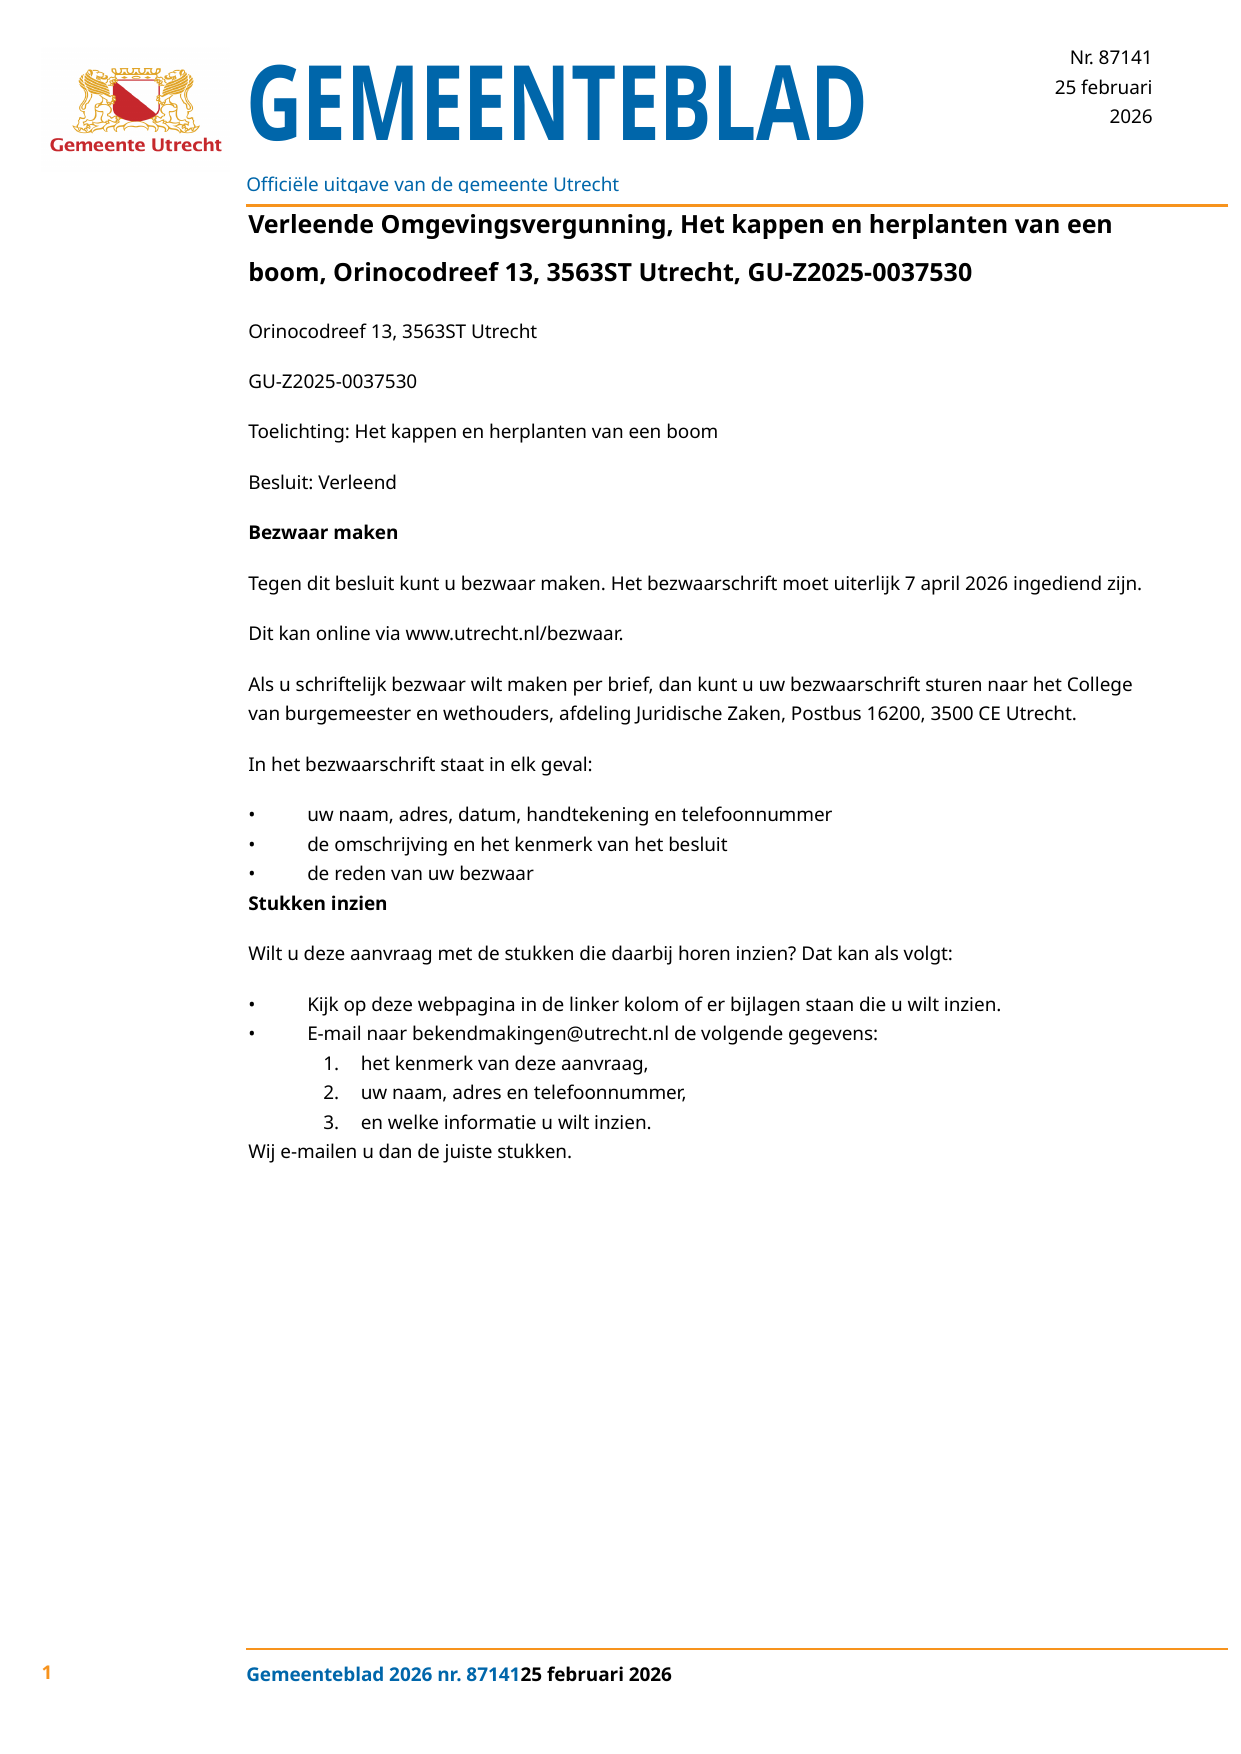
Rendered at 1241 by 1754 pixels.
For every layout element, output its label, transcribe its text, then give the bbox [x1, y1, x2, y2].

list uw naam, adres en telefoonnummer, [323, 1079, 1152, 1105]
text Stukken inzien [248, 890, 1152, 916]
text Orinocodreef 13, 3563ST Utrecht [248, 318, 1152, 344]
text Als u schriftelijk bezwaar wilt maken per brief, dan kunt u uw bezwaarschrift sturen naar het College van burgemeester en wethouders, afdeling Juridische Zaken, Postbus 16200, 3500 CE Utrecht. [248, 671, 1152, 726]
text In het bezwaarschrift staat in elk geval: [248, 751, 1152, 777]
text Besluit: Verleend [248, 469, 1152, 495]
text Wilt u deze aanvraag met de stukken die daarbij horen inzien? Dat kan als volgt: [248, 940, 1152, 966]
text Dit kan online via www.utrecht.nl/bezwaar. [248, 620, 1152, 646]
list de omschrijving en het kenmerk van het besluit [248, 831, 1152, 857]
picture [41, 47, 231, 172]
text Verleende Omgevingsvergunning, Het kappen en herplanten van een boom, Orinocodreef 13, 3563ST Utrecht, GU-Z2025-0037530 [248, 207, 1152, 288]
text Toelichting: Het kappen en herplanten van een boom [248, 419, 1152, 444]
text GU-Z2025-0037530 [248, 368, 1152, 394]
list E-mail naar bekendmakingen@utrecht.nl de volgende gegevens: [248, 1020, 1152, 1046]
list de reden van uw bezwaar [248, 860, 1152, 886]
list en welke informatie u wilt inzien. [323, 1109, 1152, 1135]
list het kenmerk van deze aanvraag, [323, 1050, 1152, 1076]
list uw naam, adres, datum, handtekening en telefoonnummer [248, 801, 1152, 827]
list Kijk op deze webpagina in de linker kolom of er bijlagen staan die u wilt inzien. [248, 991, 1152, 1017]
text Tegen dit besluit kunt u bezwaar maken. Het bezwaarschrift moet uiterlijk 7 april 2026 ingediend zijn. [248, 570, 1152, 596]
text Bezwaar maken [248, 519, 1152, 545]
text Wij e-mailen u dan de juiste stukken. [248, 1139, 1152, 1164]
